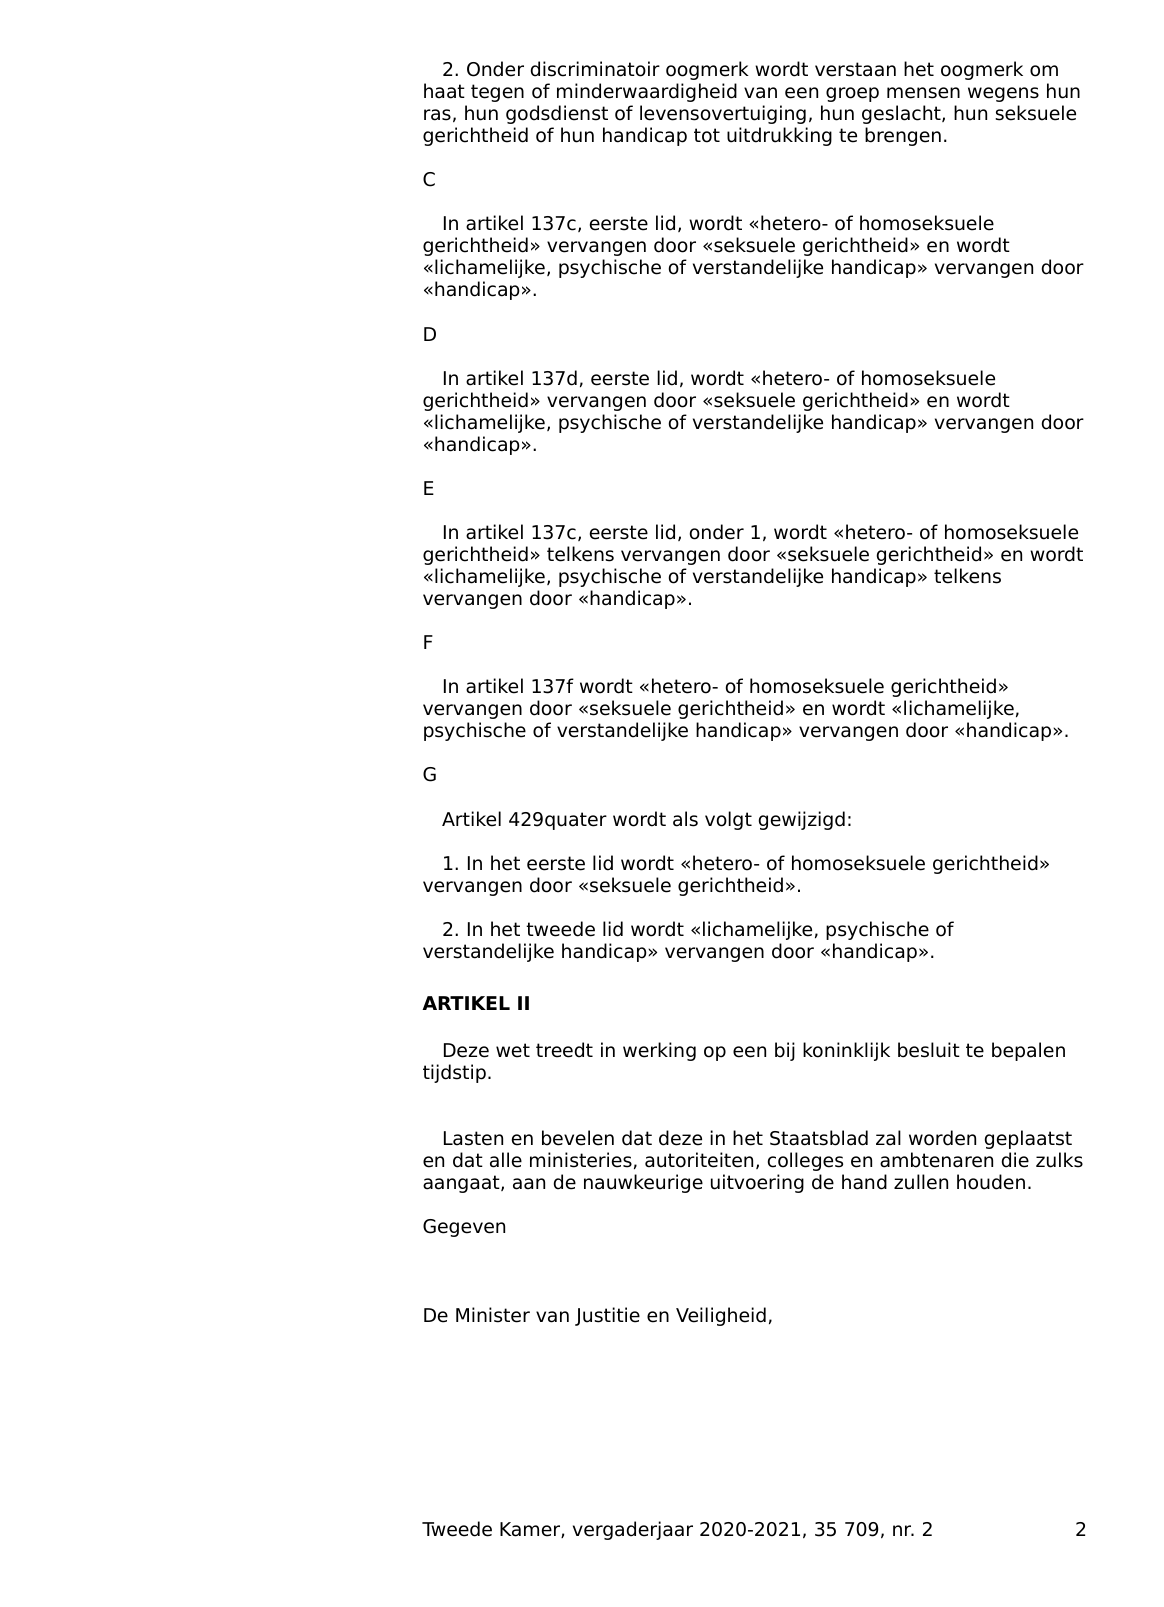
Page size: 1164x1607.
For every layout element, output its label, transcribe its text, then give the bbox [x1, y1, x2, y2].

text 2. In het tweede lid wordt «lichamelijke, psychische of verstandelijke handicap» vervangen door «handicap». [422, 919, 1087, 963]
text In artikel 137c, eerste lid, wordt «hetero- of homoseksuele gerichtheid» vervangen door «seksuele gerichtheid» en wordt «lichamelijke, psychische of verstandelijke handicap» vervangen door «handicap». [422, 213, 1087, 301]
text 1. In het eerste lid wordt «hetero- of homoseksuele gerichtheid» vervangen door «seksuele gerichtheid». [422, 853, 1087, 897]
subtitle ARTIKEL II [422, 993, 1087, 1015]
text In artikel 137d, eerste lid, wordt «hetero- of homoseksuele gerichtheid» vervangen door «seksuele gerichtheid» en wordt «lichamelijke, psychische of verstandelijke handicap» vervangen door «handicap». [422, 368, 1087, 456]
text De Minister van Justitie en Veiligheid, [422, 1305, 1087, 1327]
text In artikel 137c, eerste lid, onder 1, wordt «hetero- of homoseksuele gerichtheid» telkens vervangen door «seksuele gerichtheid» en wordt «lichamelijke, psychische of verstandelijke handicap» telkens vervangen door «handicap». [422, 522, 1087, 610]
text Deze wet treedt in werking op een bij koninklijk besluit te bepalen tijdstip. [422, 1040, 1087, 1084]
text G [422, 764, 1087, 786]
text F [422, 632, 1087, 654]
text E [422, 478, 1087, 500]
text C [422, 169, 1087, 191]
text 2. Onder discriminatoir oogmerk wordt verstaan het oogmerk om haat tegen of minderwaardigheid van een groep mensen wegens hun ras, hun godsdienst of levensovertuiging, hun geslacht, hun seksuele gerichtheid of hun handicap tot uitdrukking te brengen. [422, 59, 1087, 147]
text In artikel 137f wordt «hetero- of homoseksuele gerichtheid» vervangen door «seksuele gerichtheid» en wordt «lichamelijke, psychische of verstandelijke handicap» vervangen door «handicap». [422, 676, 1087, 742]
text Gegeven [422, 1216, 1087, 1238]
text Artikel 429quater wordt als volgt gewijzigd: [422, 808, 1087, 830]
text Lasten en bevelen dat deze in het Staatsblad zal worden geplaatst en dat alle ministeries, autoriteiten, colleges en ambtenaren die zulks aangaat, aan de nauwkeurige uitvoering de hand zullen houden. [422, 1128, 1087, 1194]
text D [422, 323, 1087, 345]
